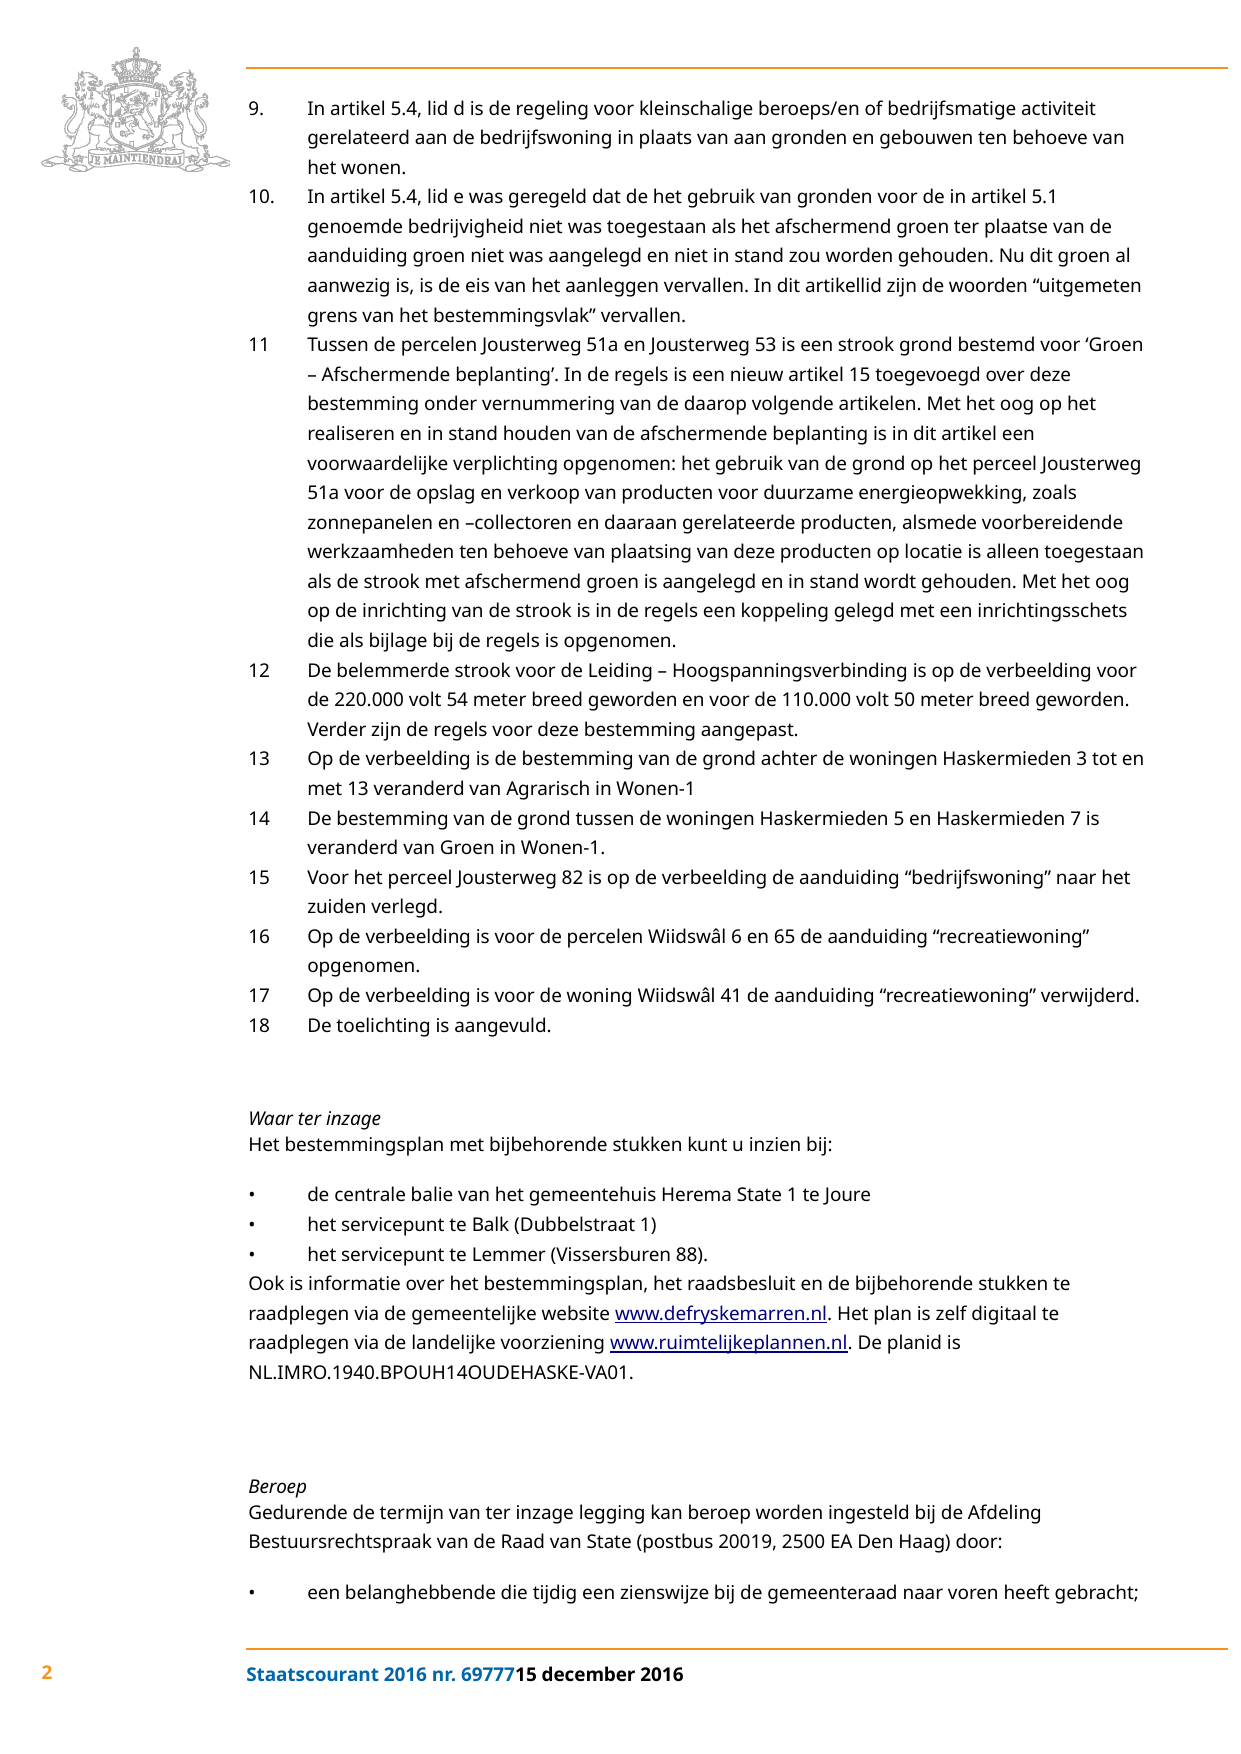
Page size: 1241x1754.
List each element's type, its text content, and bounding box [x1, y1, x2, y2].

list Op de verbeelding is voor de woning Wiidswâl 41 de aanduiding “recreatiewoning” verwijderd. [248, 982, 1152, 1008]
list Tussen de percelen Jousterweg 51a en Jousterweg 53 is een strook grond bestemd voor ‘Groen – Afschermende beplanting’. In de regels is een nieuw artikel 15 toegevoegd over deze bestemming onder vernummering van de daarop volgende artikelen. Met het oog op het realiseren en in stand houden van de afschermende beplanting is in dit artikel een voorwaardelijke verplichting opgenomen: het gebruik van de grond op het perceel Jousterweg 51a voor de opslag en verkoop van producten voor duurzame energieopwekking, zoals zonnepanelen en –collectoren en daaraan gerelateerde producten, alsmede voorbereidende werkzaamheden ten behoeve van plaatsing van deze producten op locatie is alleen toegestaan als de strook met afschermend groen is aangelegd en in stand wordt gehouden. Met het oog op de inrichting van de strook is in de regels een koppeling gelegd met een inrichtingsschets die als bijlage bij de regels is opgenomen. [248, 331, 1152, 653]
list Voor het perceel Jousterweg 82 is op de verbeelding de aanduiding “bedrijfswoning” naar het zuiden verlegd. [248, 864, 1152, 919]
text Beroep [248, 1473, 1152, 1499]
list Op de verbeelding is de bestemming van de grond achter de woningen Haskermieden 3 tot en met 13 veranderd van Agrarisch in Wonen-1 [248, 746, 1152, 801]
list het servicepunt te Balk (Dubbelstraat 1) [248, 1211, 1152, 1237]
list In artikel 5.4, lid d is de regeling voor kleinschalige beroeps/en of bedrijfsmatige activiteit gerelateerd aan de bedrijfswoning in plaats van aan gronden en gebouwen ten behoeve van het wonen. [248, 95, 1152, 180]
text Gedurende de termijn van ter inzage legging kan beroep worden ingesteld bij de Afdeling Bestuursrechtspraak van de Raad van State (postbus 20019, 2500 EA Den Haag) door: [248, 1499, 1152, 1554]
text Ook is informatie over het bestemmingsplan, het raadsbesluit en de bijbehorende stukken te raadplegen via de gemeentelijke website www.defryskemarren.nl. Het plan is zelf digitaal te raadplegen via de landelijke voorziening www.ruimtelijkeplannen.nl. De planid is NL.IMRO.1940.BPOUH14OUDEHASKE-VA01. [248, 1270, 1152, 1385]
list De toelichting is aangevuld. [248, 1012, 1152, 1038]
text Het bestemmingsplan met bijbehorende stukken kunt u inzien bij: [248, 1131, 1152, 1157]
list De belemmerde strook voor de Leiding – Hoogspanningsverbinding is op de verbeelding voor de 220.000 volt 54 meter breed geworden en voor de 110.000 volt 50 meter breed geworden. Verder zijn de regels voor deze bestemming aangepast. [248, 657, 1152, 742]
list In artikel 5.4, lid e was geregeld dat de het gebruik van gronden voor de in artikel 5.1 genoemde bedrijvigheid niet was toegestaan als het afschermend groen ter plaatse van de aanduiding groen niet was aangelegd en niet in stand zou worden gehouden. Nu dit groen al aanwezig is, is de eis van het aanleggen vervallen. In dit artikellid zijn de woorden “uitgemeten grens van het bestemmingsvlak” vervallen. [248, 183, 1152, 328]
text Waar ter inzage [248, 1105, 1152, 1131]
picture [41, 47, 231, 172]
list De bestemming van de grond tussen de woningen Haskermieden 5 en Haskermieden 7 is veranderd van Groen in Wonen-1. [248, 805, 1152, 860]
list Op de verbeelding is voor de percelen Wiidswâl 6 en 65 de aanduiding “recreatiewoning” opgenomen. [248, 923, 1152, 978]
list een belanghebbende die tijdig een zienswijze bij de gemeenteraad naar voren heeft gebracht; [248, 1579, 1152, 1605]
list de centrale balie van het gemeentehuis Herema State 1 te Joure [248, 1182, 1152, 1207]
list het servicepunt te Lemmer (Vissersburen 88). [248, 1241, 1152, 1266]
